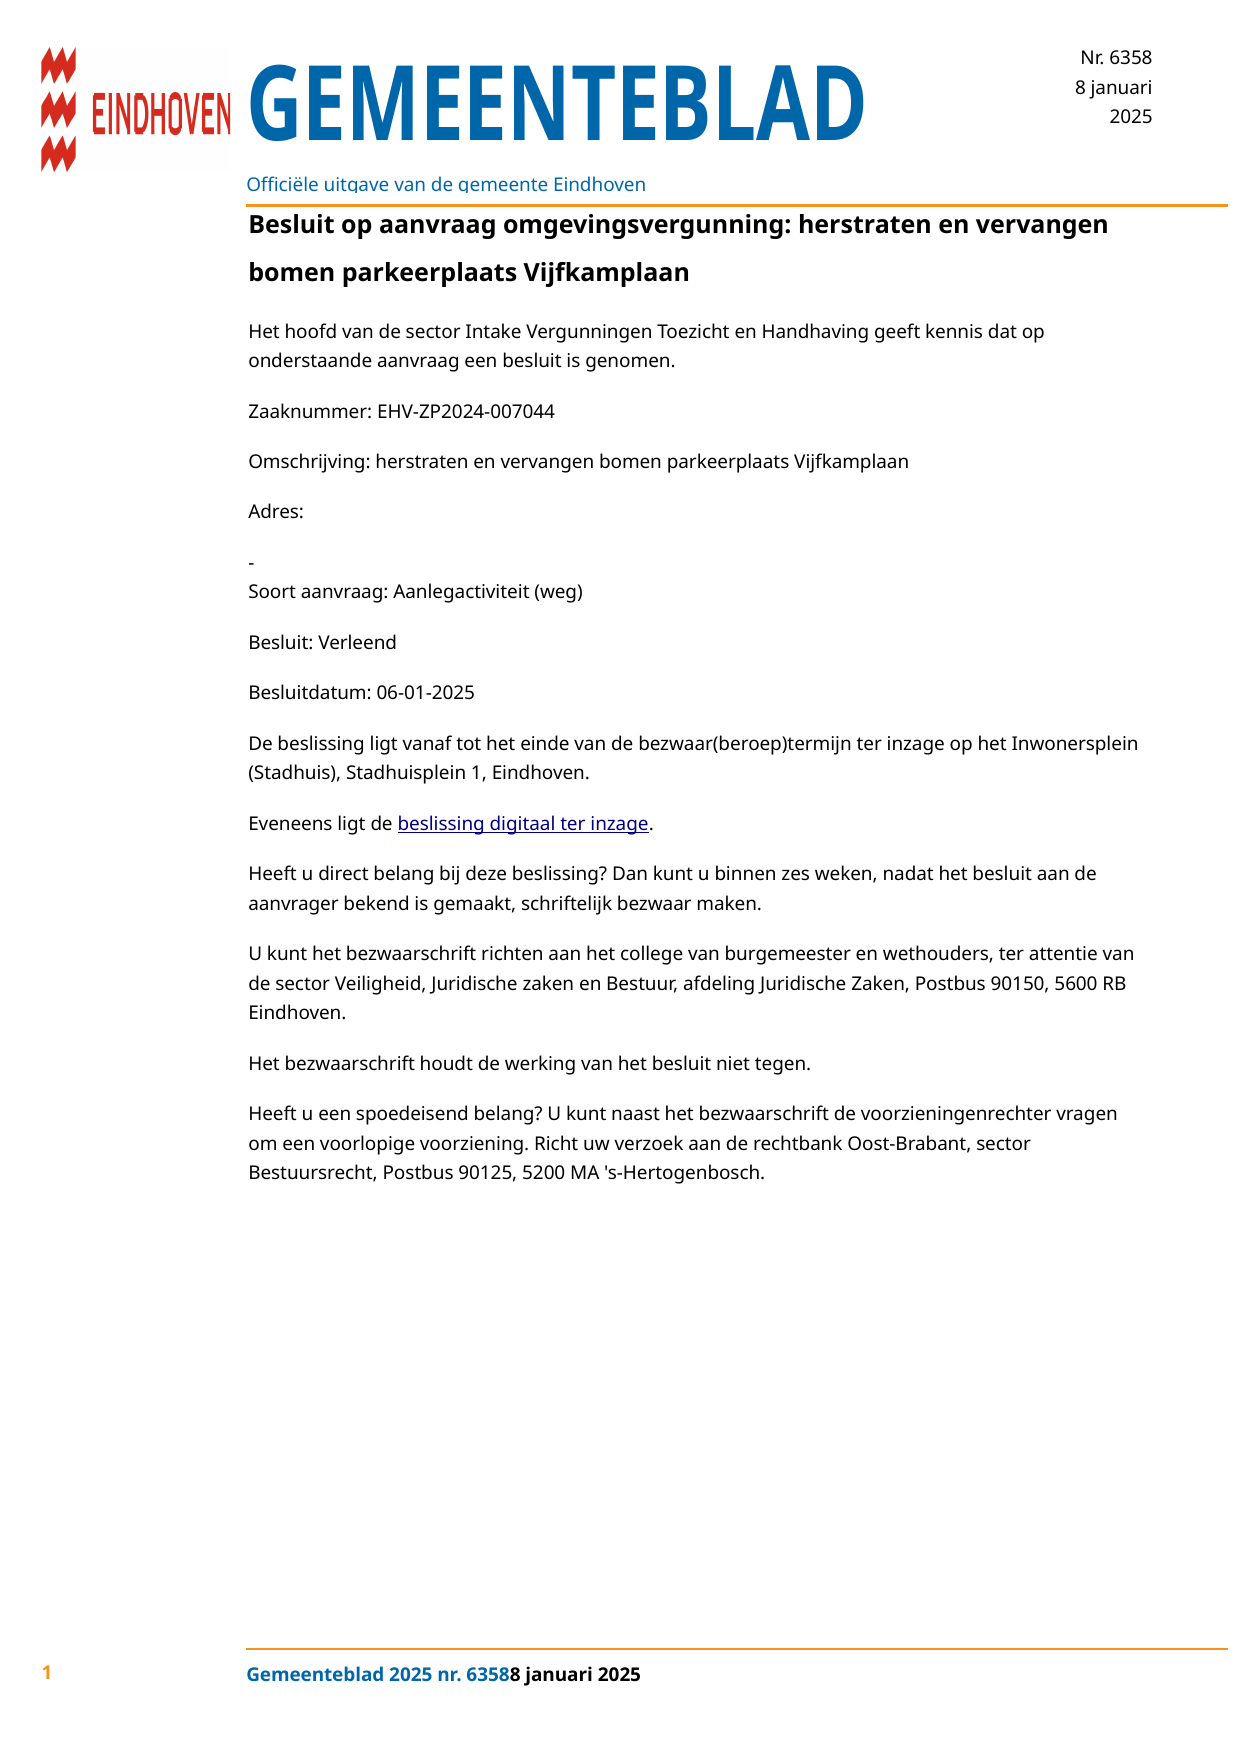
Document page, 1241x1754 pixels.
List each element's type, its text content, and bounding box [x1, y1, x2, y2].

text Adres: [248, 499, 1152, 524]
text Zaaknummer: EHV-ZP2024-007044 [248, 398, 1152, 424]
text Soort aanvraag: Aanlegactiviteit (weg) [248, 579, 1152, 604]
text Heeft u een spoedeisend belang? U kunt naast het bezwaarschrift de voorzieningenrechter vragen om een voorlopige voorziening. Richt uw verzoek aan de rechtbank Oost-Brabant, sector Bestuursrecht, Postbus 90125, 5200 MA 's-Hertogenbosch. [248, 1100, 1152, 1185]
text Besluitdatum: 06-01-2025 [248, 679, 1152, 705]
text Omschrijving: herstraten en vervangen bomen parkeerplaats Vijfkamplaan [248, 448, 1152, 474]
text Heeft u direct belang bij deze beslissing? Dan kunt u binnen zes weken, nadat het besluit aan de aanvrager bekend is gemaakt, schriftelijk bezwaar maken. [248, 860, 1152, 916]
text Besluit: Verleend [248, 629, 1152, 655]
picture [41, 47, 231, 172]
text U kunt het bezwaarschrift richten aan het college van burgemeester en wethouders, ter attentie van de sector Veiligheid, Juridische zaken en Bestuur, afdeling Juridische Zaken, Postbus 90150, 5600 RB Eindhoven. [248, 940, 1152, 1025]
text Het bezwaarschrift houdt de werking van het besluit niet tegen. [248, 1050, 1152, 1076]
text Eveneens ligt de beslissing digitaal ter inzage. [248, 810, 1152, 836]
text De beslissing ligt vanaf tot het einde van de bezwaar(beroep)termijn ter inzage op het Inwonersplein (Stadhuis), Stadhuisplein 1, Eindhoven. [248, 730, 1152, 785]
text Besluit op aanvraag omgevingsvergunning: herstraten en vervangen bomen parkeerplaats Vijfkamplaan [248, 207, 1152, 288]
text Het hoofd van de sector Intake Vergunningen Toezicht en Handhaving geeft kennis dat op onderstaande aanvraag een besluit is genomen. [248, 318, 1152, 373]
